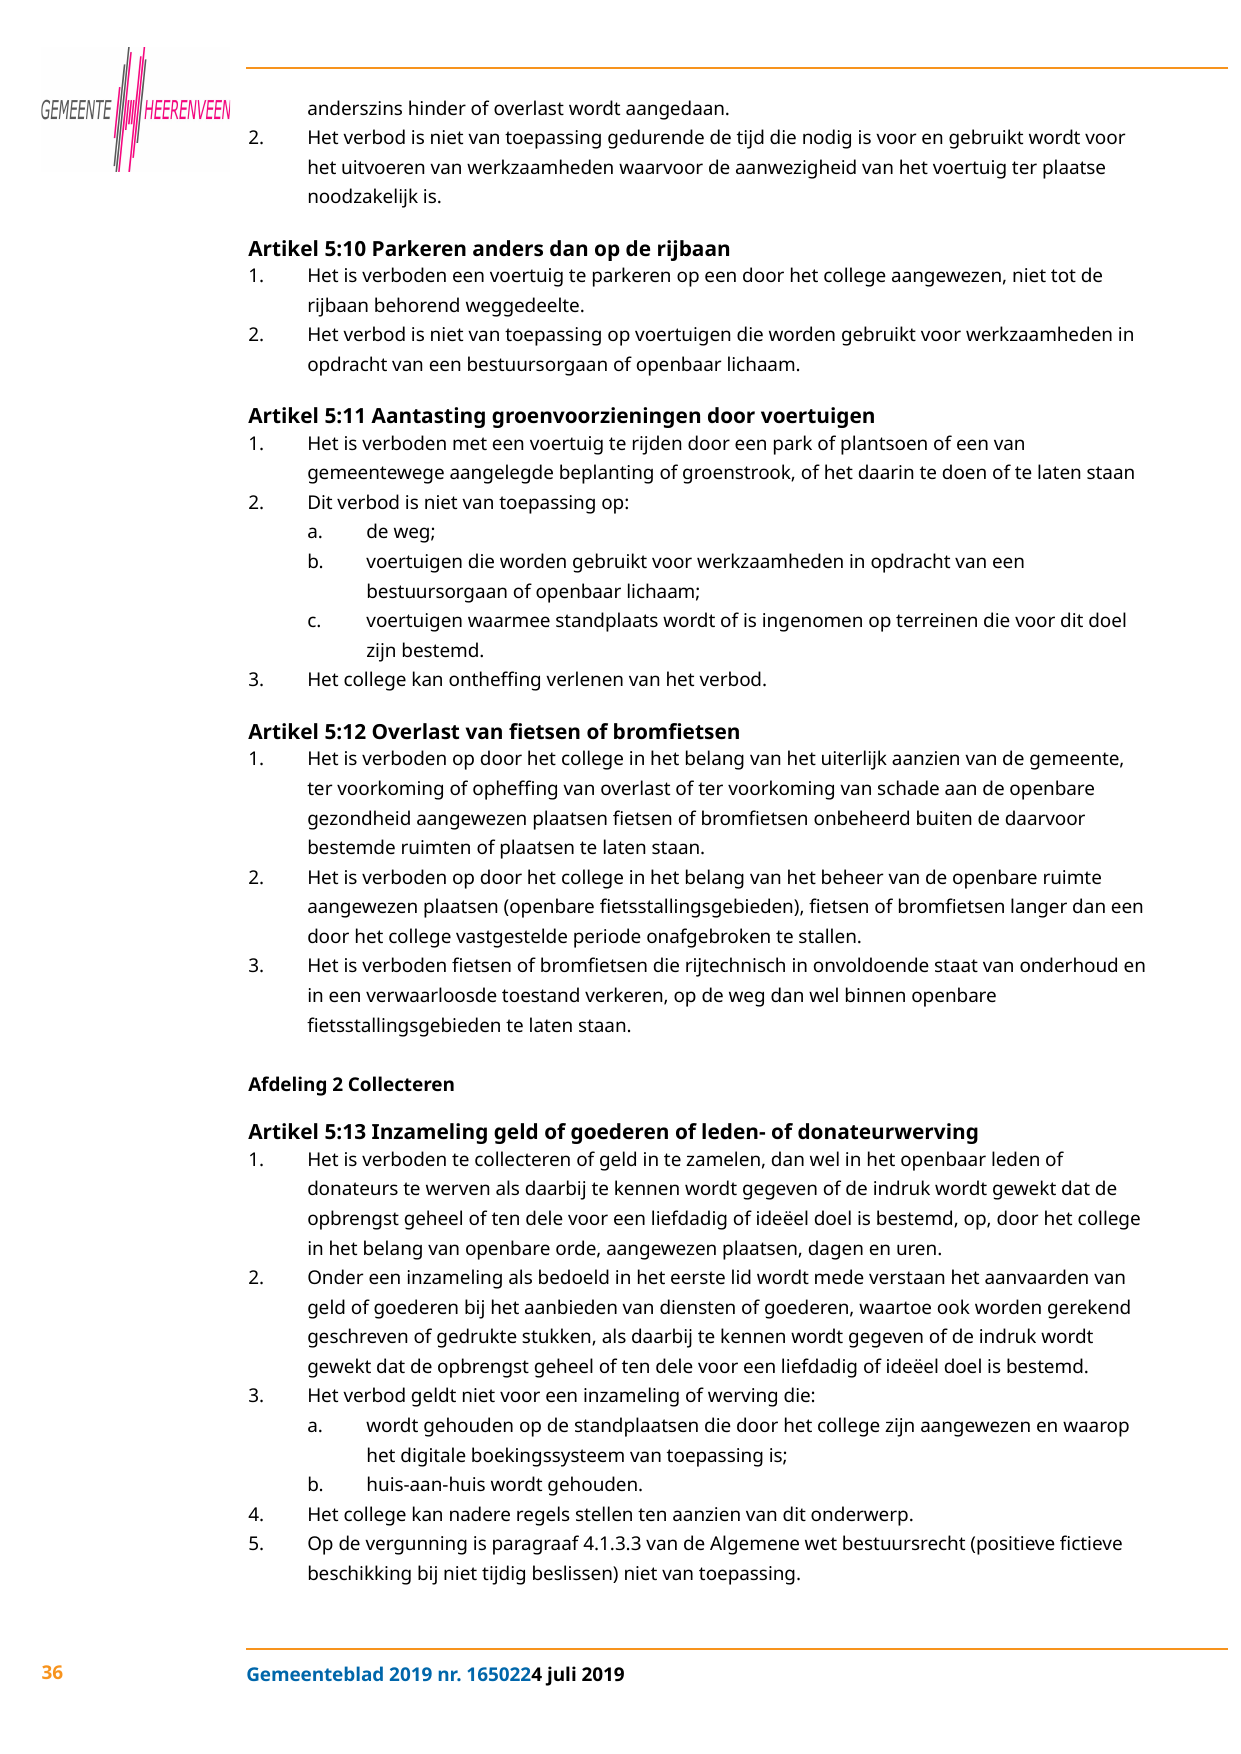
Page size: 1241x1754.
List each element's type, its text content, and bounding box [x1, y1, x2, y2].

text Artikel 5:11 Aantasting groenvoorzieningen door voertuigen [248, 402, 1152, 430]
list Het is verboden te collecteren of geld in te zamelen, dan wel in het openbaar leden of donateurs te werven als daarbij te kennen wordt gegeven of de indruk wordt gewekt dat de opbrengst geheel of ten dele voor een liefdadig of ideëel doel is bestemd, op, door het college in het belang van openbare orde, aangewezen plaatsen, dagen en uren. [248, 1146, 1152, 1260]
list Het is verboden op door het college in het belang van het uiterlijk aanzien van de gemeente, ter voorkoming of opheffing van overlast of ter voorkoming van schade aan de openbare gezondheid aangewezen plaatsen fietsen of bromfietsen onbeheerd buiten de daarvoor bestemde ruimten of plaatsen te laten staan. [248, 746, 1152, 860]
list Onder een inzameling als bedoeld in het eerste lid wordt mede verstaan het aanvaarden van geld of goederen bij het aanbieden van diensten of goederen, waartoe ook worden gerekend geschreven of gedrukte stukken, als daarbij te kennen wordt gegeven of de indruk wordt gewekt dat de opbrengst geheel of ten dele voor een liefdadig of ideëel doel is bestemd. [248, 1264, 1152, 1379]
list Het verbod is niet van toepassing gedurende de tijd die nodig is voor en gebruikt wordt voor het uitvoeren van werkzaamheden waarvoor de aanwezigheid van het voertuig ter plaatse noodzakelijk is. [248, 124, 1152, 209]
list anderszins hinder of overlast wordt aangedaan. [248, 95, 1152, 121]
list voertuigen die worden gebruikt voor werkzaamheden in opdracht van een bestuursorgaan of openbaar lichaam; [307, 548, 1152, 604]
list Het is verboden fietsen of bromfietsen die rijtechnisch in onvoldoende staat van onderhoud en in een verwaarloosde toestand verkeren, op de weg dan wel binnen openbare fietsstallingsgebieden te laten staan. [248, 953, 1152, 1037]
list Het verbod is niet van toepassing op voertuigen die worden gebruikt voor werkzaamheden in opdracht van een bestuursorgaan of openbaar lichaam. [248, 322, 1152, 377]
list huis-aan-huis wordt gehouden. [307, 1471, 1152, 1497]
list de weg; [307, 519, 1152, 544]
text Artikel 5:12 Overlast van fietsen of bromfietsen [248, 717, 1152, 746]
list Dit verbod is niet van toepassing op: [248, 489, 1152, 515]
list Het college kan ontheffing verlenen van het verbod. [248, 667, 1152, 692]
list voertuigen waarmee standplaats wordt of is ingenomen op terreinen die voor dit doel zijn bestemd. [307, 607, 1152, 663]
list Het is verboden een voertuig te parkeren op een door het college aangewezen, niet tot de rijbaan behorend weggedeelte. [248, 262, 1152, 318]
text Artikel 5:13 Inzameling geld of goederen of leden- of donateurwerving [248, 1117, 1152, 1146]
picture [41, 47, 231, 172]
list Het is verboden op door het college in het belang van het beheer van de openbare ruimte aangewezen plaatsen (openbare fietsstallingsgebieden), fietsen of bromfietsen langer dan een door het college vastgestelde periode onafgebroken te stallen. [248, 864, 1152, 949]
list Het is verboden met een voertuig te rijden door een park of plantsoen of een van gemeentewege aangelegde beplanting of groenstrook, of het daarin te doen of te laten staan [248, 430, 1152, 485]
list Op de vergunning is paragraaf 4.1.3.3 van de Algemene wet bestuursrecht (positieve fictieve beschikking bij niet tijdig beslissen) niet van toepassing. [248, 1531, 1152, 1586]
list wordt gehouden op de standplaatsen die door het college zijn aangewezen en waarop het digitale boekingssysteem van toepassing is; [307, 1412, 1152, 1467]
list Het college kan nadere regels stellen ten aanzien van dit onderwerp. [248, 1501, 1152, 1527]
list Het verbod geldt niet voor een inzameling of werving die: [248, 1383, 1152, 1408]
text Afdeling 2 Collecteren [248, 1071, 1152, 1097]
text Artikel 5:10 Parkeren anders dan op de rijbaan [248, 234, 1152, 262]
